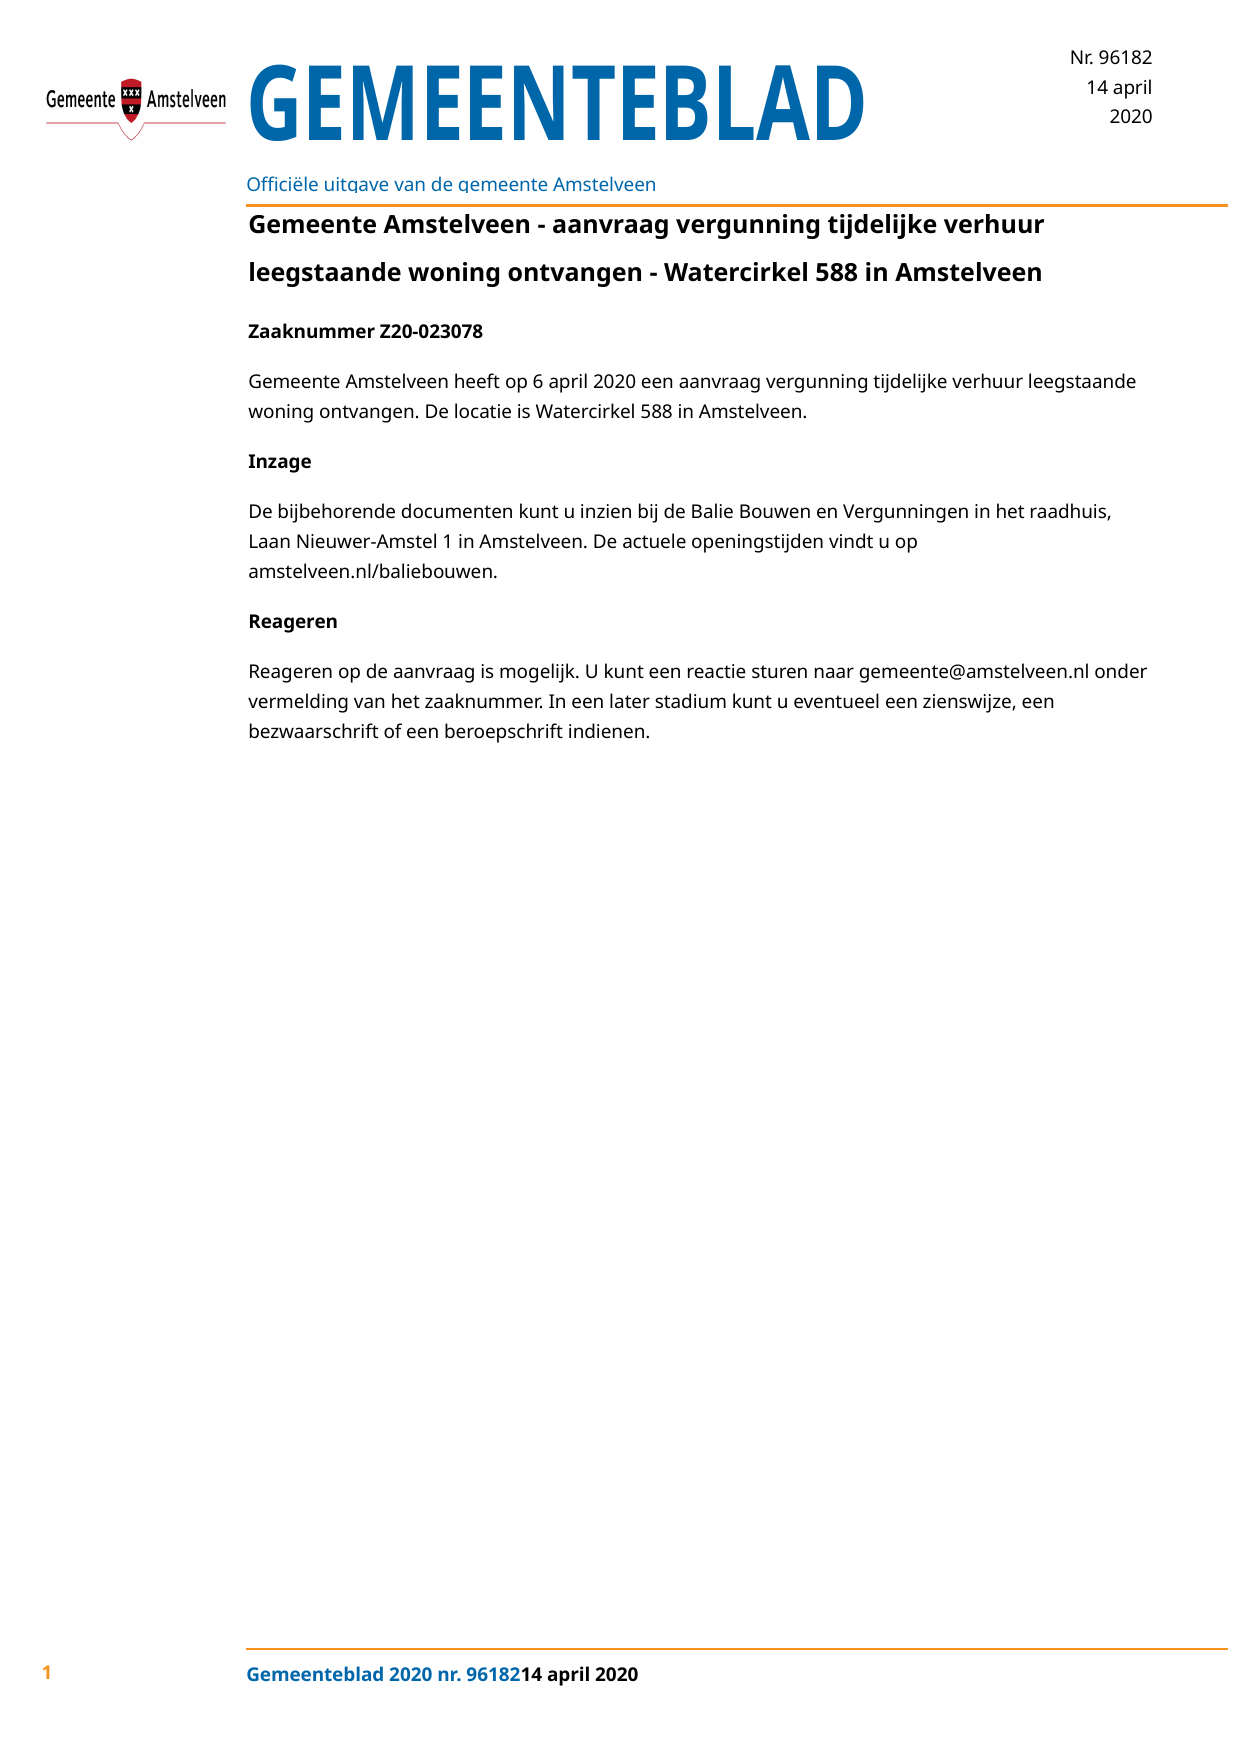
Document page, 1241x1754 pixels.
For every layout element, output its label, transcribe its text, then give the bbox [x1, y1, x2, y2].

text Gemeente Amstelveen heeft op 6 april 2020 een aanvraag vergunning tijdelijke verhuur leegstaande woning ontvangen. De locatie is Watercirkel 588 in Amstelveen. [248, 368, 1152, 424]
text Gemeente Amstelveen - aanvraag vergunning tijdelijke verhuur leegstaande woning ontvangen - Watercirkel 588 in Amstelveen [248, 207, 1152, 288]
text Reageren [248, 608, 1152, 634]
text Inzage [248, 448, 1152, 474]
text Reageren op de aanvraag is mogelijk. U kunt een reactie sturen naar gemeente@amstelveen.nl onder vermelding van het zaaknummer. In een later stadium kunt u eventueel een zienswijze, een bezwaarschrift of een beroepschrift indienen. [248, 659, 1152, 744]
text De bijbehorende documenten kunt u inzien bij de Balie Bouwen en Vergunningen in het raadhuis, Laan Nieuwer-Amstel 1 in Amstelveen. De actuele openingstijden vindt u op amstelveen.nl/baliebouwen. [248, 499, 1152, 584]
picture [41, 47, 231, 172]
text Zaaknummer Z20-023078 [248, 318, 1152, 344]
